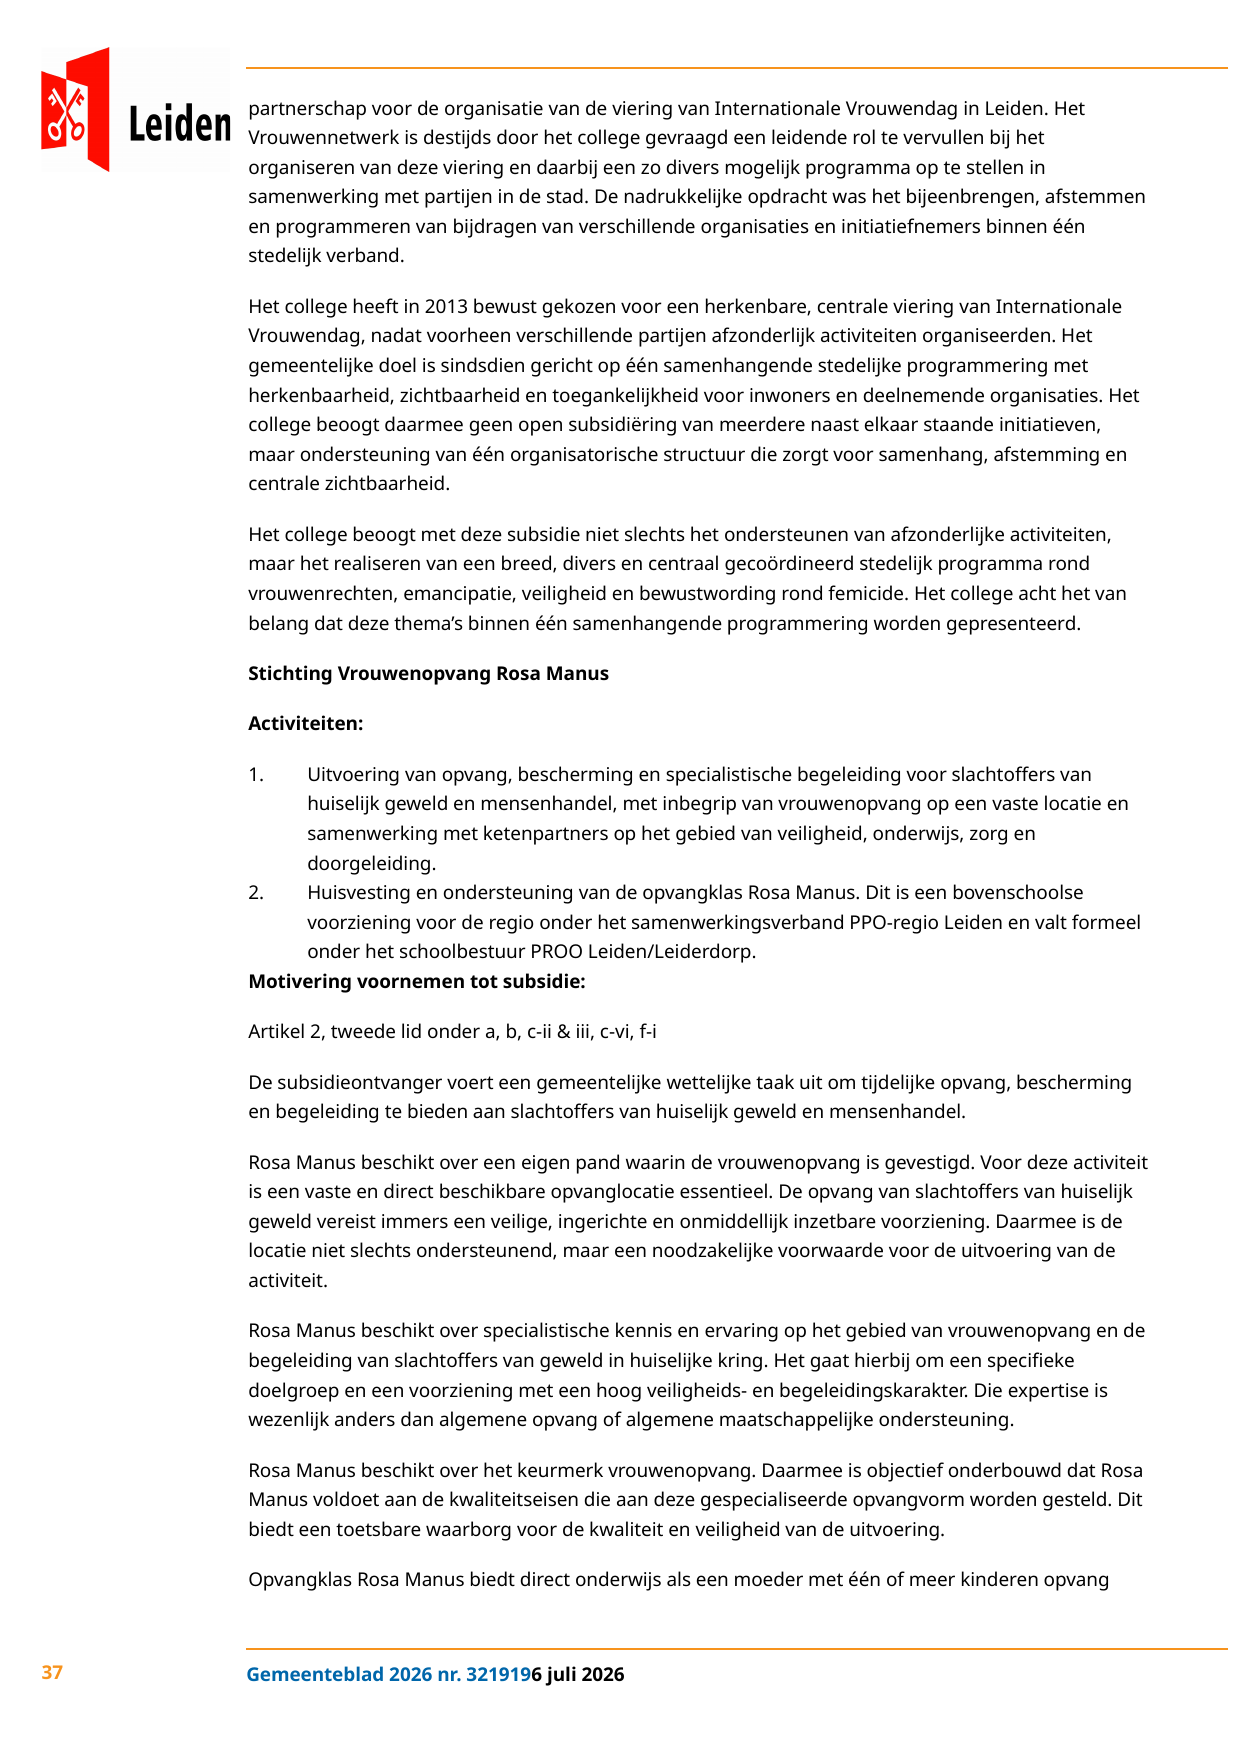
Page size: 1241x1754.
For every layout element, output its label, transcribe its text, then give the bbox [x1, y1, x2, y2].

text Het college heeft in 2013 bewust gekozen voor een herkenbare, centrale viering van Internationale Vrouwendag, nadat voorheen verschillende partijen afzonderlijk activiteiten organiseerden. Het gemeentelijke doel is sindsdien gericht op één samenhangende stedelijke programmering met herkenbaarheid, zichtbaarheid en toegankelijkheid voor inwoners en deelnemende organisaties. Het college beoogt daarmee geen open subsidiëring van meerdere naast elkaar staande initiatieven, maar ondersteuning van één organisatorische structuur die zorgt voor samenhang, afstemming en centrale zichtbaarheid. [248, 293, 1152, 496]
text Stichting Vrouwenopvang Rosa Manus [248, 660, 1152, 686]
text partnerschap voor de organisatie van de viering van Internationale Vrouwendag in Leiden. Het Vrouwennetwerk is destijds door het college gevraagd een leidende rol te vervullen bij het organiseren van deze viering en daarbij een zo divers mogelijk programma op te stellen in samenwerking met partijen in de stad. De nadrukkelijke opdracht was het bijeenbrengen, afstemmen en programmeren van bijdragen van verschillende organisaties en initiatiefnemers binnen één stedelijk verband. [248, 95, 1152, 268]
text Motivering voornemen tot subsidie: [248, 968, 1152, 994]
text Rosa Manus beschikt over een eigen pand waarin de vrouwenopvang is gevestigd. Voor deze activiteit is een vaste en direct beschikbare opvanglocatie essentieel. De opvang van slachtoffers van huiselijk geweld vereist immers een veilige, ingerichte en onmiddellijk inzetbare voorziening. Daarmee is de locatie niet slechts ondersteunend, maar een noodzakelijke voorwaarde voor de uitvoering van de activiteit. [248, 1149, 1152, 1293]
list Uitvoering van opvang, bescherming en specialistische begeleiding voor slachtoffers van huiselijk geweld en mensenhandel, met inbegrip van vrouwenopvang op een vaste locatie en samenwerking met ketenpartners op het gebied van veiligheid, onderwijs, zorg en doorgeleiding. [248, 761, 1152, 876]
text De subsidieontvanger voert een gemeentelijke wettelijke taak uit om tijdelijke opvang, bescherming en begeleiding te bieden aan slachtoffers van huiselijk geweld en mensenhandel. [248, 1069, 1152, 1124]
text Opvangklas Rosa Manus biedt direct onderwijs als een moeder met één of meer kinderen opvang [248, 1566, 1152, 1592]
list Huisvesting en ondersteuning van de opvangklas Rosa Manus. Dit is een bovenschoolse voorziening voor de regio onder het samenwerkingsverband PPO-regio Leiden en valt formeel onder het schoolbestuur PROO Leiden/Leiderdorp. [248, 879, 1152, 964]
text Activiteiten: [248, 711, 1152, 736]
text Het college beoogt met deze subsidie niet slechts het ondersteunen van afzonderlijke activiteiten, maar het realiseren van een breed, divers en centraal gecoördineerd stedelijk programma rond vrouwenrechten, emancipatie, veiligheid en bewustwording rond femicide. Het college acht het van belang dat deze thema’s binnen één samenhangende programmering worden gepresenteerd. [248, 521, 1152, 636]
picture [41, 47, 231, 172]
text Rosa Manus beschikt over specialistische kennis en ervaring op het gebied van vrouwenopvang en de begeleiding van slachtoffers van geweld in huiselijke kring. Het gaat hierbij om een specifieke doelgroep en een voorziening met een hoog veiligheids- en begeleidingskarakter. Die expertise is wezenlijk anders dan algemene opvang of algemene maatschappelijke ondersteuning. [248, 1318, 1152, 1432]
text Rosa Manus beschikt over het keurmerk vrouwenopvang. Daarmee is objectief onderbouwd dat Rosa Manus voldoet aan de kwaliteitseisen die aan deze gespecialiseerde opvangvorm worden gesteld. Dit biedt een toetsbare waarborg voor de kwaliteit en veiligheid van de uitvoering. [248, 1457, 1152, 1542]
text Artikel 2, tweede lid onder a, b, c-ii & iii, c-vi, f-i [248, 1018, 1152, 1044]
